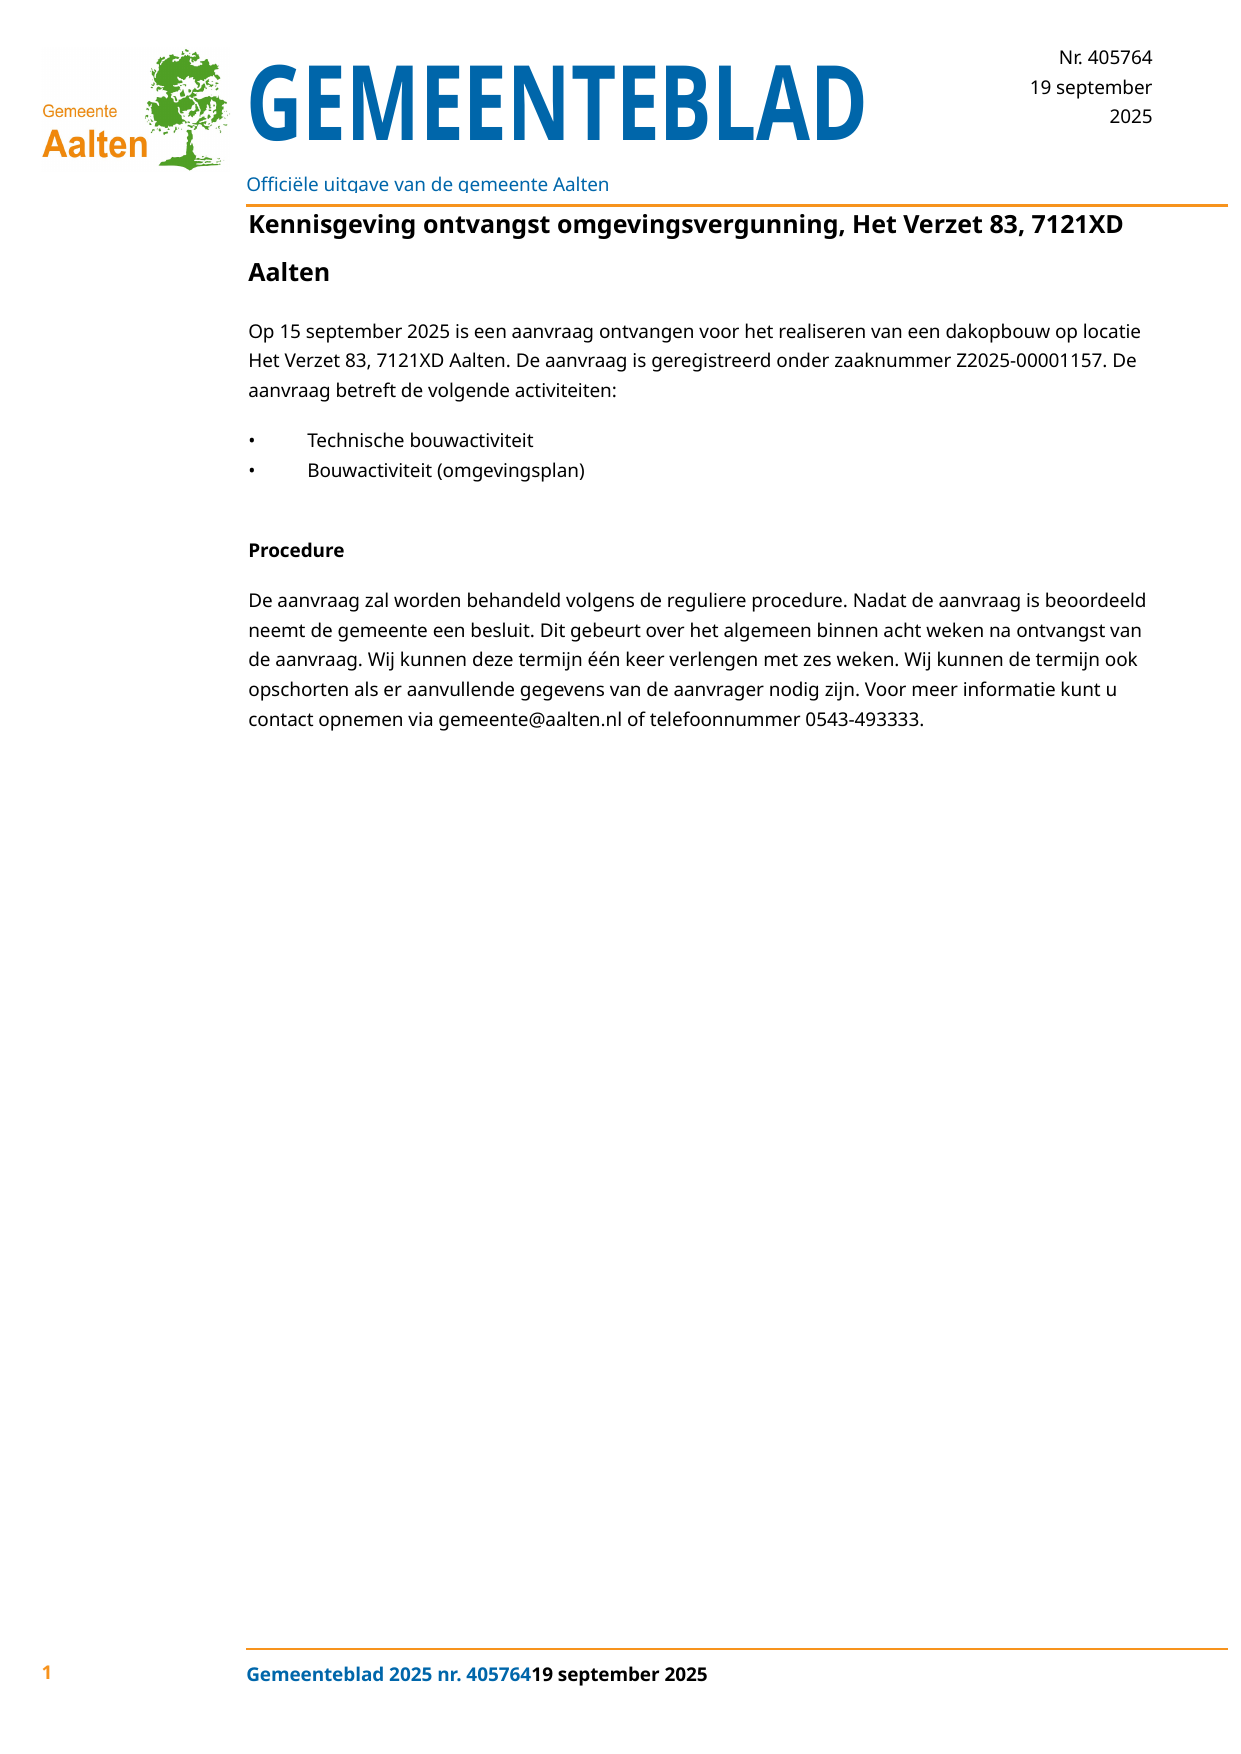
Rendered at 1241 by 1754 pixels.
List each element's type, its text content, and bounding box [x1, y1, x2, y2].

list Bouwactiviteit (omgevingsplan) [248, 457, 1152, 483]
list Technische bouwactiviteit [248, 427, 1152, 453]
text Op 15 september 2025 is een aanvraag ontvangen voor het realiseren van een dakopbouw op locatie Het Verzet 83, 7121XD Aalten. De aanvraag is geregistreerd onder zaaknummer Z2025-00001157. De aanvraag betreft de volgende activiteiten: [248, 318, 1152, 403]
text De aanvraag zal worden behandeld volgens de reguliere procedure. Nadat de aanvraag is beoordeeld neemt de gemeente een besluit. Dit gebeurt over het algemeen binnen acht weken na ontvangst van de aanvraag. Wij kunnen deze termijn één keer verlengen met zes weken. Wij kunnen de termijn ook opschorten als er aanvullende gegevens van de aanvrager nodig zijn. Voor meer informatie kunt u contact opnemen via gemeente@aalten.nl of telefoonnummer 0543-493333. [248, 587, 1152, 732]
text Procedure [248, 537, 1152, 563]
picture [41, 47, 231, 172]
text Kennisgeving ontvangst omgevingsvergunning, Het Verzet 83, 7121XD Aalten [248, 207, 1152, 288]
